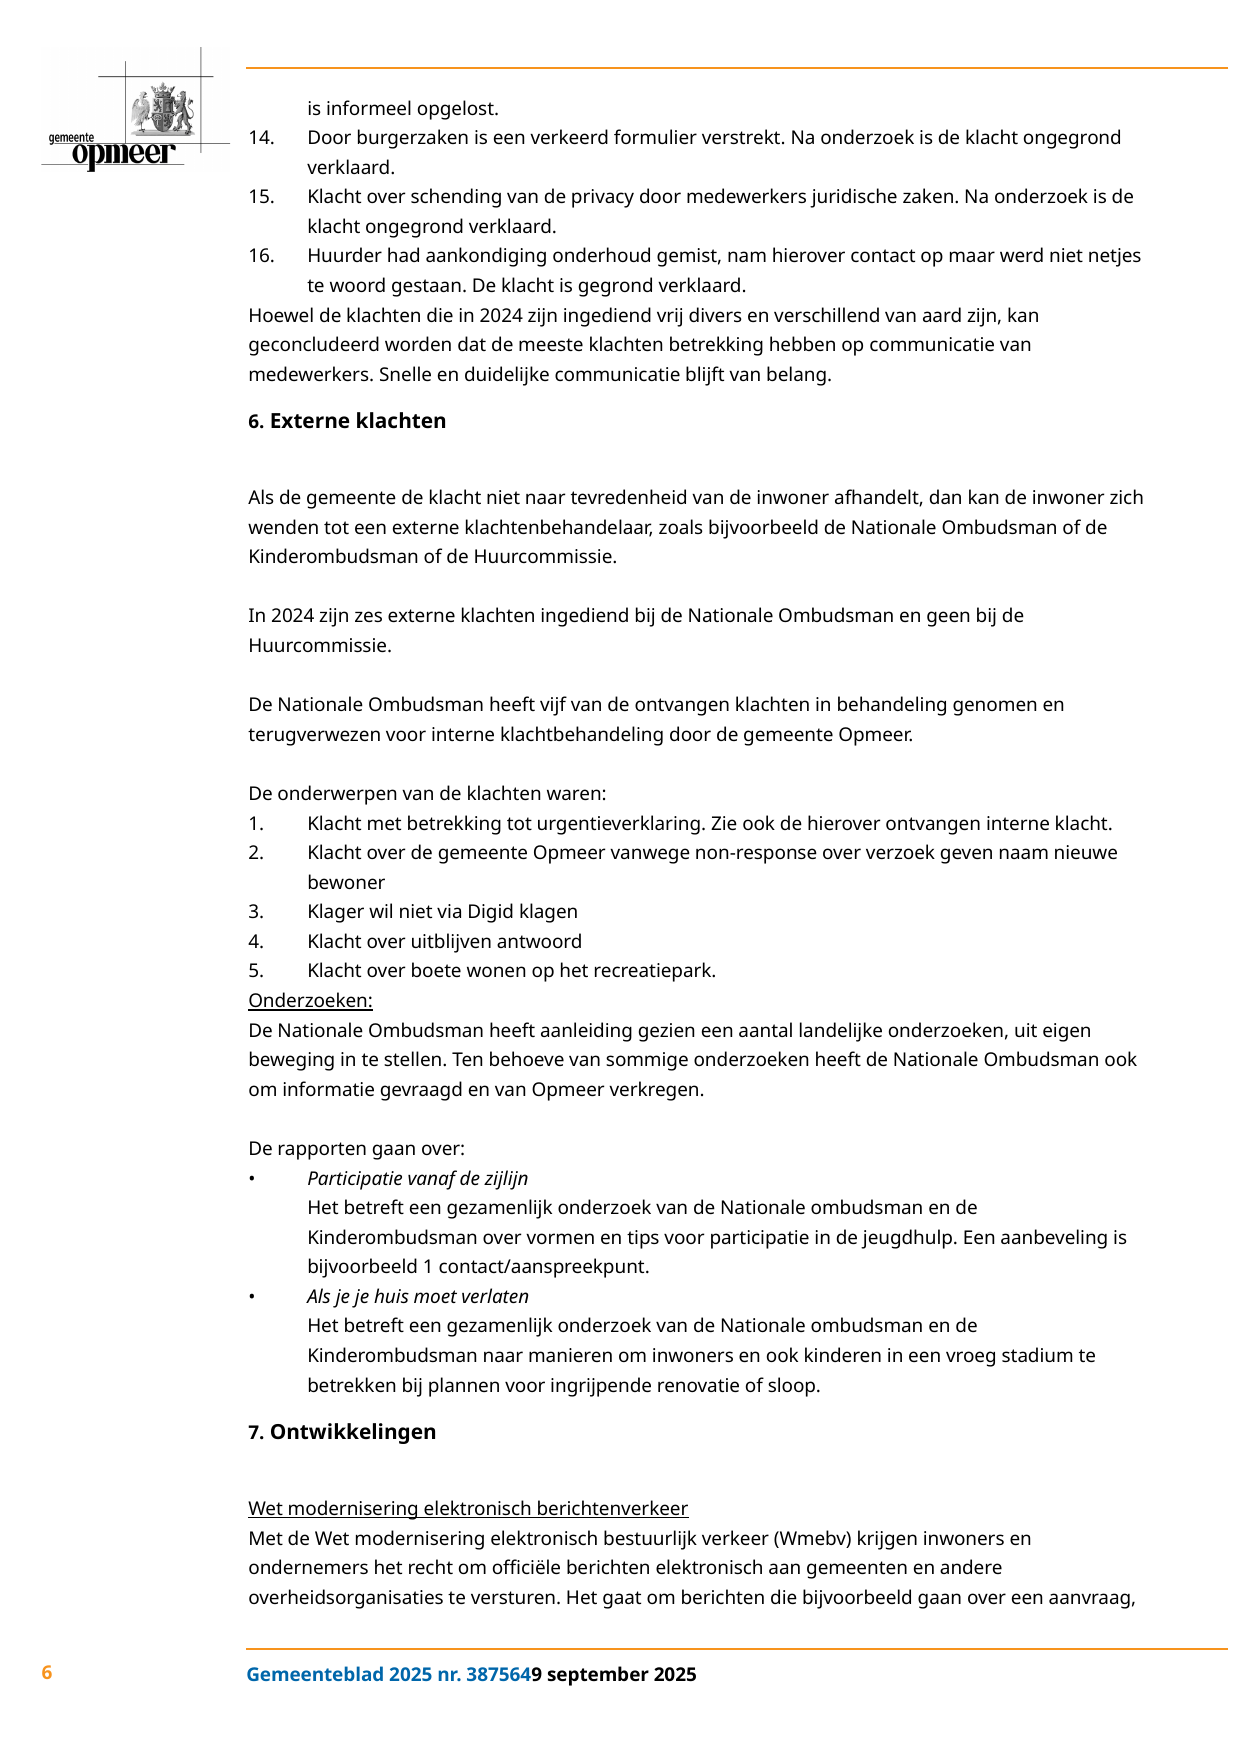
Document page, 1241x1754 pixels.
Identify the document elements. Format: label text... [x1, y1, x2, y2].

list Klacht over de gemeente Opmeer vanwege non-response over verzoek geven naam nieuwe bewoner [248, 839, 1152, 895]
text 7. Ontwikkelingen [248, 1417, 1152, 1446]
text Wet modernisering elektronisch berichtenverkeer [248, 1495, 1152, 1521]
list Het betreft een gezamenlijk onderzoek van de Nationale ombudsman en de Kinderombudsman naar manieren om inwoners en ook kinderen in een vroeg stadium te betrekken bij plannen voor ingrijpende renovatie of sloop. [248, 1313, 1152, 1398]
text Hoewel de klachten die in 2024 zijn ingediend vrij divers en verschillend van aard zijn, kan geconcludeerd worden dat de meeste klachten betrekking hebben op communicatie van medewerkers. Snelle en duidelijke communicatie blijft van belang. [248, 302, 1152, 387]
list Klacht over boete wonen op het recreatiepark. [248, 958, 1152, 983]
text De Nationale Ombudsman heeft aanleiding gezien een aantal landelijke onderzoeken, uit eigen beweging in te stellen. Ten behoeve van sommige onderzoeken heeft de Nationale Ombudsman ook om informatie gevraagd en van Opmeer verkregen. [248, 1017, 1152, 1102]
list Huurder had aankondiging onderhoud gemist, nam hierover contact op maar werd niet netjes te woord gestaan. De klacht is gegrond verklaard. [248, 243, 1152, 298]
text 6. Externe klachten [248, 407, 1152, 435]
list Klager wil niet via Digid klagen [248, 898, 1152, 924]
text Als de gemeente de klacht niet naar tevredenheid van de inwoner afhandelt, dan kan de inwoner zich wenden tot een externe klachtenbehandelaar, zoals bijvoorbeeld de Nationale Ombudsman of de Kinderombudsman of de Huurcommissie. [248, 484, 1152, 569]
text De Nationale Ombudsman heeft vijf van de ontvangen klachten in behandeling genomen en terugverwezen voor interne klachtbehandeling door de gemeente Opmeer. [248, 691, 1152, 747]
list Het betreft een gezamenlijk onderzoek van de Nationale ombudsman en de Kinderombudsman over vormen en tips voor participatie in de jeugdhulp. Een aanbeveling is bijvoorbeeld 1 contact/aanspreekpunt. [248, 1194, 1152, 1279]
text De rapporten gaan over: [248, 1135, 1152, 1161]
list Klacht met betrekking tot urgentieverklaring. Zie ook de hierover ontvangen interne klacht. [248, 810, 1152, 836]
text Met de Wet modernisering elektronisch bestuurlijk verkeer (Wmebv) krijgen inwoners en ondernemers het recht om officiële berichten elektronisch aan gemeenten en andere overheidsorganisaties te versturen. Het gaat om berichten die bijvoorbeeld gaan over een aanvraag, [248, 1525, 1152, 1610]
text In 2024 zijn zes externe klachten ingediend bij de Nationale Ombudsman en geen bij de Huurcommissie. [248, 603, 1152, 658]
list Klacht over uitblijven antwoord [248, 928, 1152, 954]
list Klacht over schending van de privacy door medewerkers juridische zaken. Na onderzoek is de klacht ongegrond verklaard. [248, 183, 1152, 239]
picture [41, 47, 231, 172]
text Onderzoeken: [248, 987, 1152, 1013]
list Door burgerzaken is een verkeerd formulier verstrekt. Na onderzoek is de klacht ongegrond verklaard. [248, 124, 1152, 180]
text De onderwerpen van de klachten waren: [248, 780, 1152, 806]
list is informeel opgelost. [248, 95, 1152, 121]
list Als je je huis moet verlaten [248, 1283, 1152, 1309]
list Participatie vanaf de zijlijn [248, 1165, 1152, 1191]
